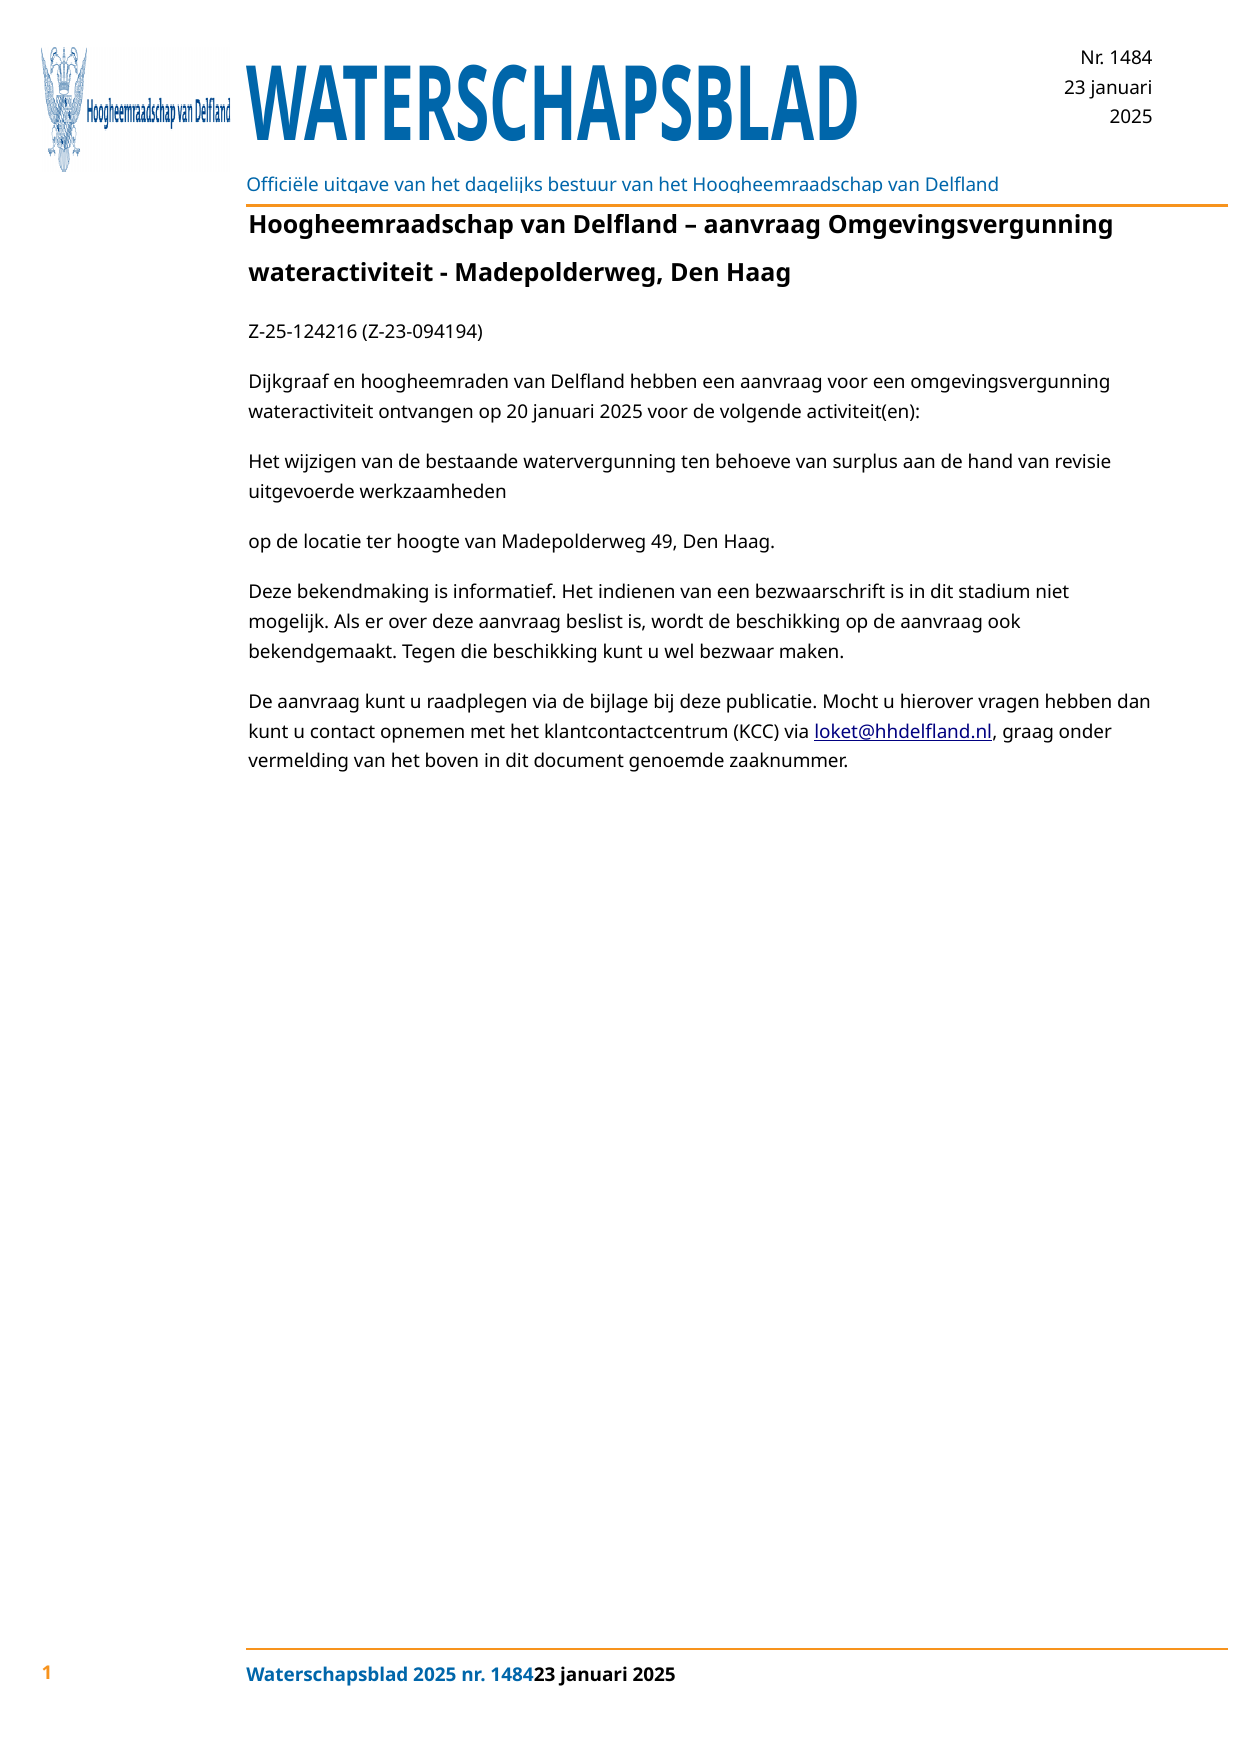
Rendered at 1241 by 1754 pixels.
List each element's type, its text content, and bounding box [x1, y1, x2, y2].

text Het wijzigen van de bestaande watervergunning ten behoeve van surplus aan de hand van revisie uitgevoerde werkzaamheden [248, 448, 1152, 504]
text Hoogheemraadschap van Delfland – aanvraag Omgevingsvergunning wateractiviteit - Madepolderweg, Den Haag [248, 207, 1152, 288]
text op de locatie ter hoogte van Madepolderweg 49, Den Haag. [248, 528, 1152, 554]
text De aanvraag kunt u raadplegen via de bijlage bij deze publicatie. Mocht u hierover vragen hebben dan kunt u contact opnemen met het klantcontactcentrum (KCC) via loket@hhdelfland.nl, graag onder vermelding van het boven in dit document genoemde zaaknummer. [248, 688, 1152, 773]
picture [41, 47, 231, 172]
text Deze bekendmaking is informatief. Het indienen van een bezwaarschrift is in dit stadium niet mogelijk. Als er over deze aanvraag beslist is, wordt de beschikking op de aanvraag ook bekendgemaakt. Tegen die beschikking kunt u wel bezwaar maken. [248, 579, 1152, 664]
text Z-25-124216 (Z-23-094194) [248, 318, 1152, 344]
text Dijkgraaf en hoogheemraden van Delfland hebben een aanvraag voor een omgevingsvergunning wateractiviteit ontvangen op 20 januari 2025 voor de volgende activiteit(en): [248, 368, 1152, 424]
